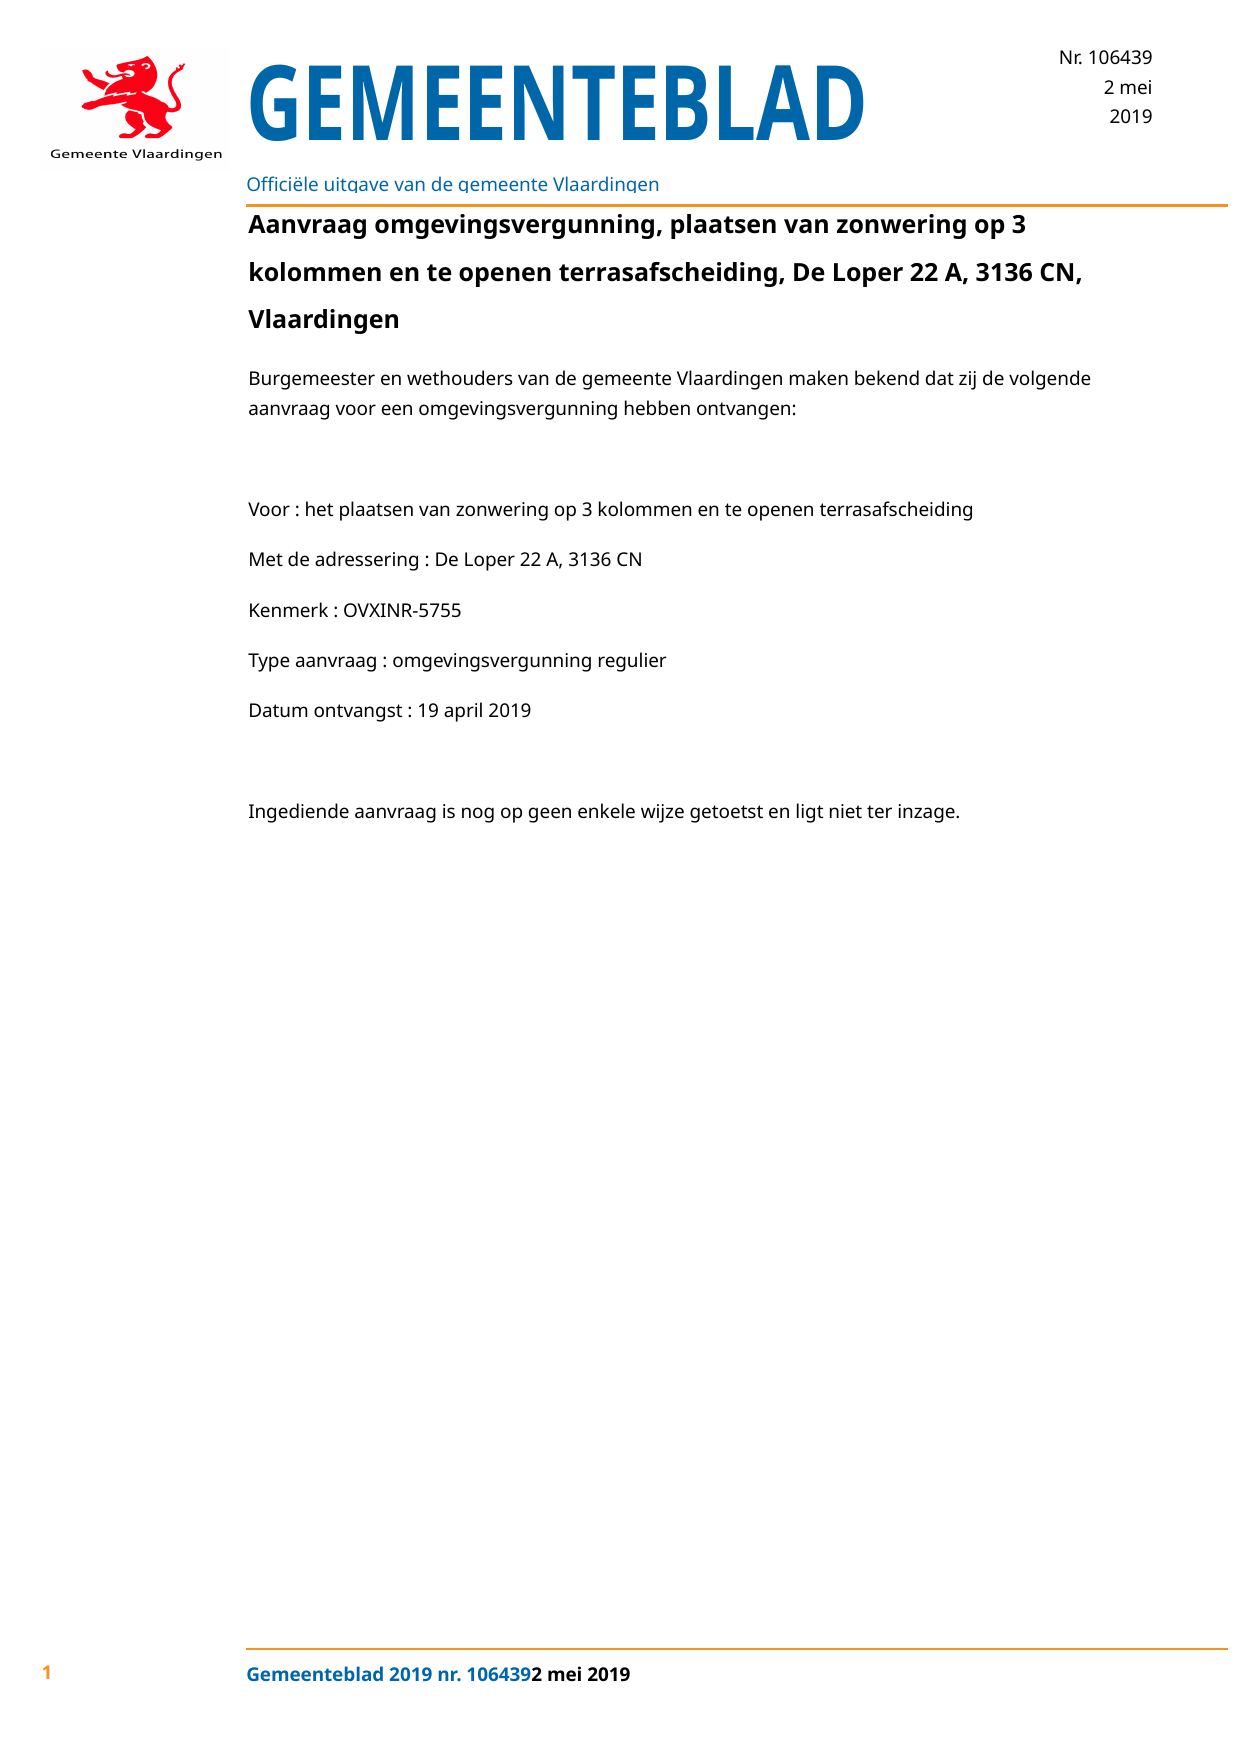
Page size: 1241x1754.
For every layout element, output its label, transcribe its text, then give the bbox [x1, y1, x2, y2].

text Type aanvraag : omgevingsvergunning regulier [248, 647, 1152, 673]
text Burgemeester en wethouders van de gemeente Vlaardingen maken bekend dat zij de volgende aanvraag voor een omgevingsvergunning hebben ontvangen: [248, 366, 1152, 421]
picture [41, 47, 231, 172]
text Aanvraag omgevingsvergunning, plaatsen van zonwering op 3 kolommen en te openen terrasafscheiding, De Loper 22 A, 3136 CN, Vlaardingen [248, 207, 1152, 336]
text Kenmerk : OVXINR-5755 [248, 597, 1152, 622]
text Datum ontvangst : 19 april 2019 [248, 698, 1152, 723]
text Ingediende aanvraag is nog op geen enkele wijze getoetst en ligt niet ter inzage. [248, 798, 1152, 824]
text Voor : het plaatsen van zonwering op 3 kolommen en te openen terrasafscheiding [248, 496, 1152, 522]
text Met de adressering : De Loper 22 A, 3136 CN [248, 546, 1152, 572]
